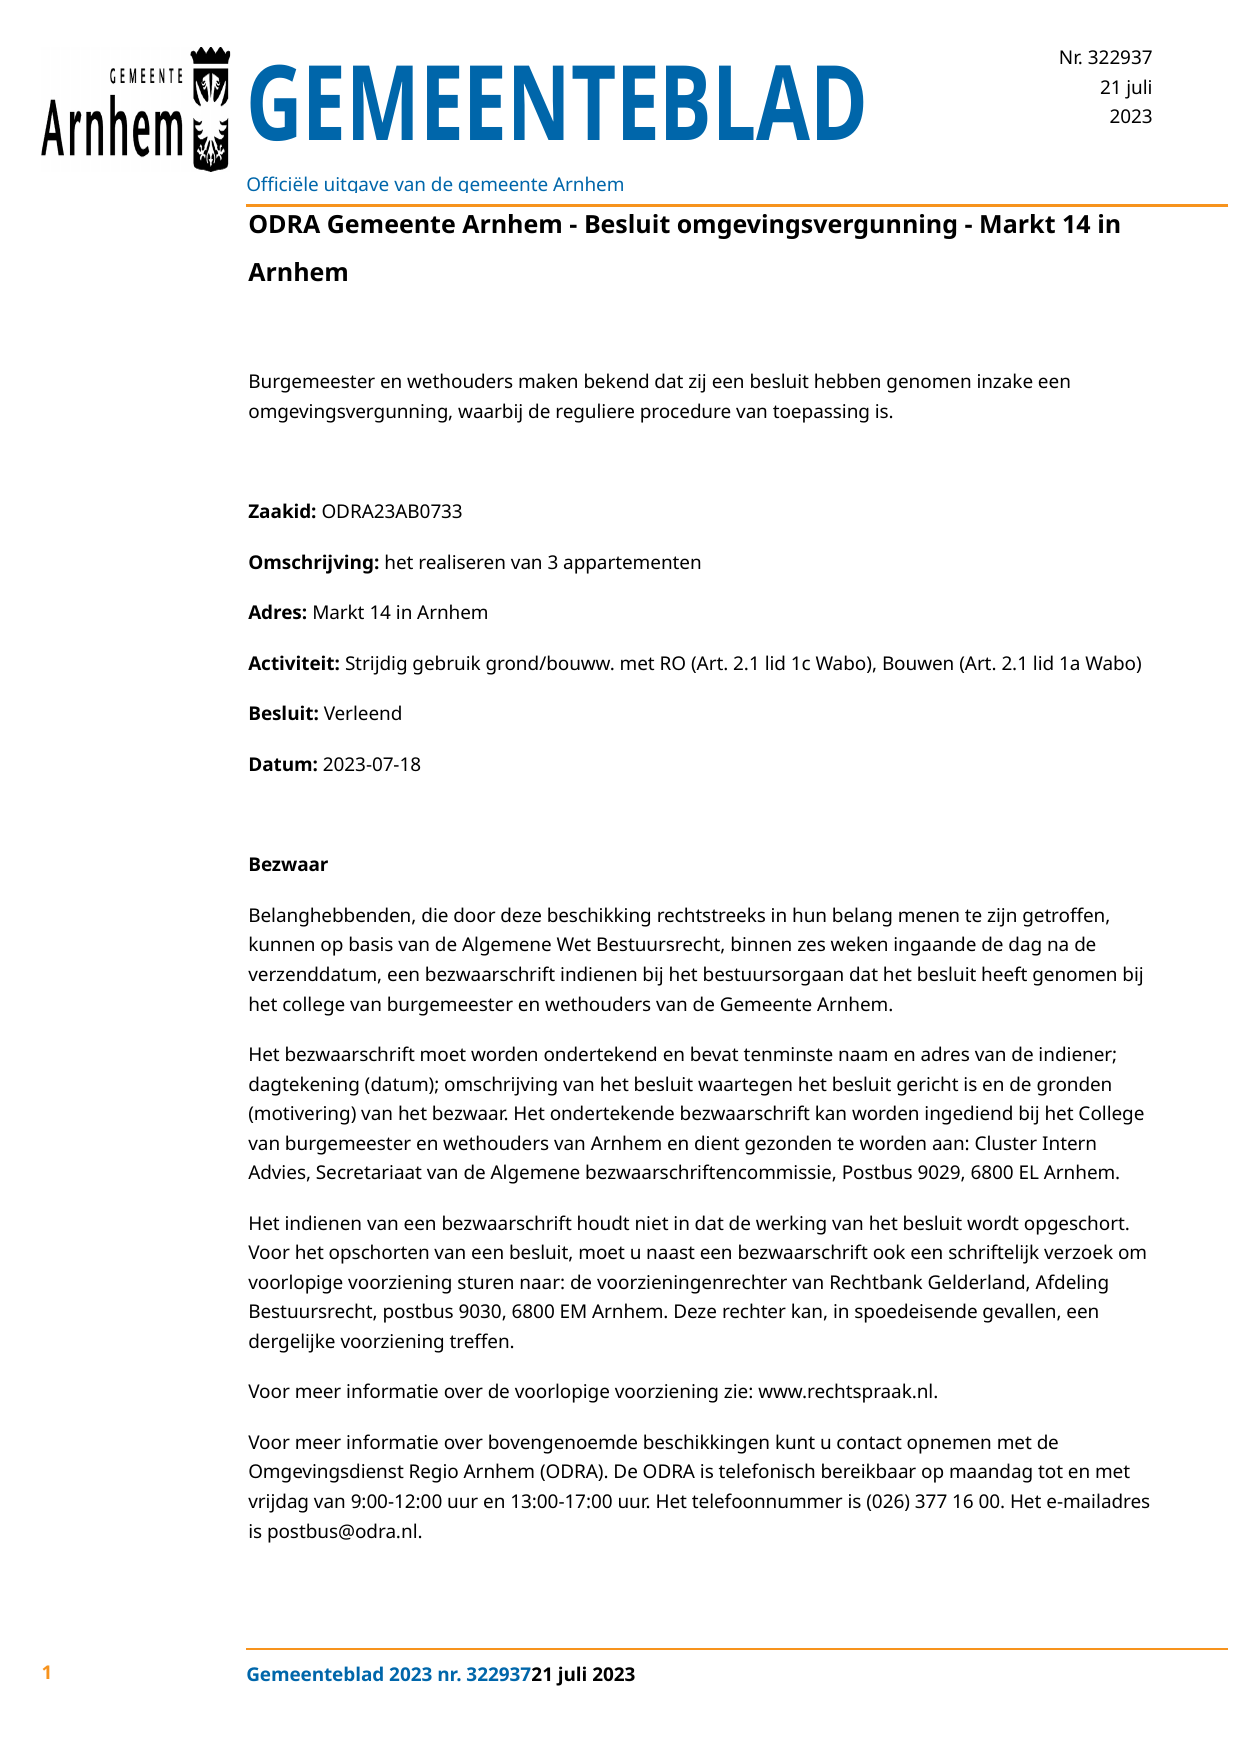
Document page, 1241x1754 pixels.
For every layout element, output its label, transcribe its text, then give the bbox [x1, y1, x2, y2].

text Adres: Markt 14 in Arnhem [248, 599, 1152, 625]
text Activiteit: Strijdig gebruik grond/bouww. met RO (Art. 2.1 lid 1c Wabo), Bouwen (Art. 2.1 lid 1a Wabo) [248, 650, 1152, 676]
text Burgemeester en wethouders maken bekend dat zij een besluit hebben genomen inzake een omgevingsvergunning, waarbij de reguliere procedure van toepassing is. [248, 368, 1152, 424]
text Voor meer informatie over de voorlopige voorziening zie: www.rechtspraak.nl. [248, 1379, 1152, 1404]
text Het bezwaarschrift moet worden ondertekend en bevat tenminste naam en adres van de indiener; dagtekening (datum); omschrijving van het besluit waartegen het besluit gericht is en de gronden (motivering) van het bezwaar. Het ondertekende bezwaarschrift kan worden ingediend bij het College van burgemeester en wethouders van Arnhem en dient gezonden te worden aan: Cluster Intern Advies, Secretariaat van de Algemene bezwaarschriftencommissie, Postbus 9029, 6800 EL Arnhem. [248, 1041, 1152, 1185]
text Voor meer informatie over bovengenoemde beschikkingen kunt u contact opnemen met de Omgevingsdienst Regio Arnhem (ODRA). De ODRA is telefonisch bereikbaar op maandag tot en met vrijdag van 9:00-12:00 uur en 13:00-17:00 uur. Het telefoonnummer is (026) 377 16 00. Het e-mailadres is postbus@odra.nl. [248, 1429, 1152, 1544]
text Omschrijving: het realiseren van 3 appartementen [248, 549, 1152, 575]
text Datum: 2023-07-18 [248, 751, 1152, 777]
text Het indienen van een bezwaarschrift houdt niet in dat de werking van het besluit wordt opgeschort. Voor het opschorten van een besluit, moet u naast een bezwaarschrift ook een schriftelijk verzoek om voorlopige voorziening sturen naar: de voorzieningenrechter van Rechtbank Gelderland, Afdeling Bestuursrecht, postbus 9030, 6800 EM Arnhem. Deze rechter kan, in spoedeisende gevallen, een dergelijke voorziening treffen. [248, 1210, 1152, 1354]
picture [41, 47, 231, 172]
text Bezwaar [248, 852, 1152, 877]
text ODRA Gemeente Arnhem - Besluit omgevingsvergunning - Markt 14 in Arnhem [248, 207, 1152, 288]
text Zaakid: ODRA23AB0733 [248, 499, 1152, 524]
text Belanghebbenden, die door deze beschikking rechtstreeks in hun belang menen te zijn getroffen, kunnen op basis van de Algemene Wet Bestuursrecht, binnen zes weken ingaande de dag na de verzenddatum, een bezwaarschrift indienen bij het bestuursorgaan dat het besluit heeft genomen bij het college van burgemeester en wethouders van de Gemeente Arnhem. [248, 902, 1152, 1017]
text Besluit: Verleend [248, 700, 1152, 726]
